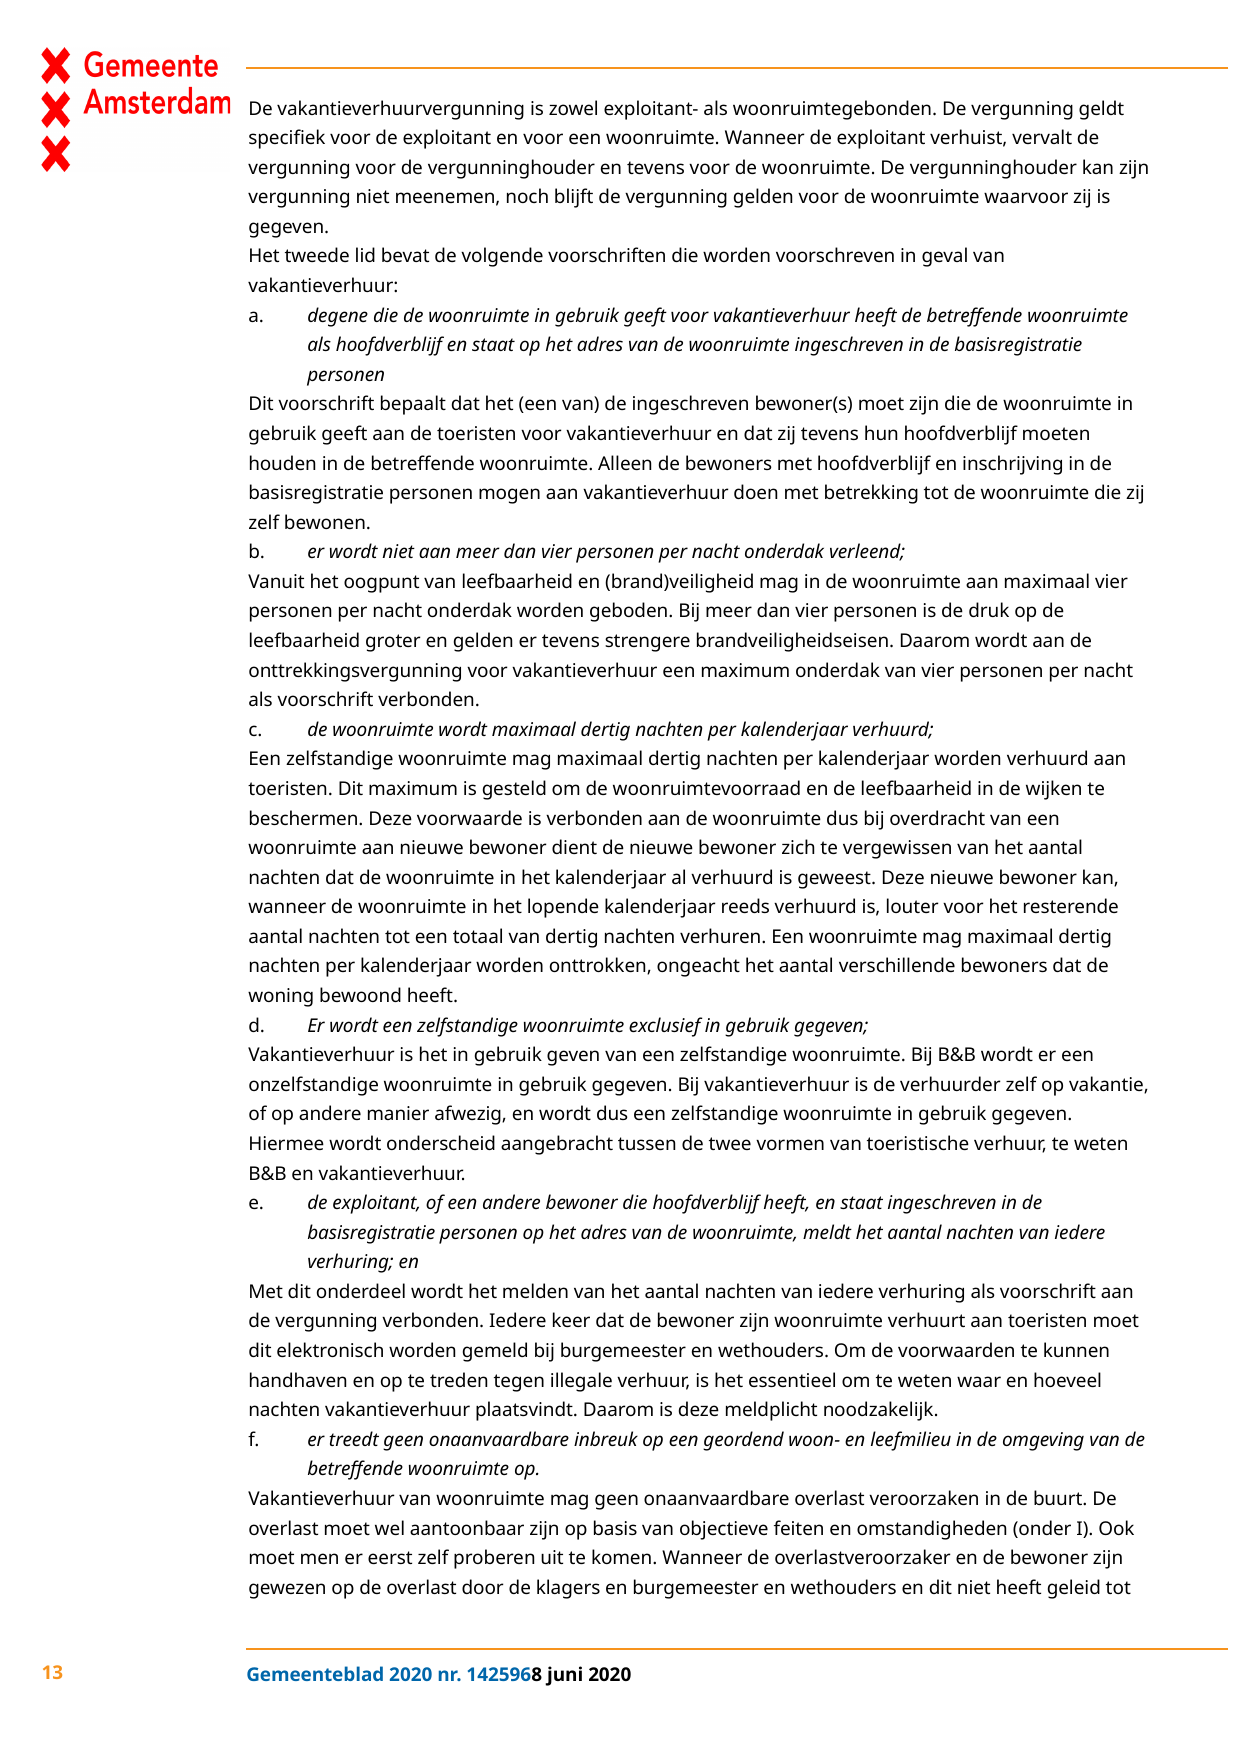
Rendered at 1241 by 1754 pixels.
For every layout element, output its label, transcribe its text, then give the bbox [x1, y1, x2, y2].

list de woonruimte wordt maximaal dertig nachten per kalenderjaar verhuurd; [248, 716, 1152, 742]
text Vanuit het oogpunt van leefbaarheid en (brand)veiligheid mag in de woonruimte aan maximaal vier personen per nacht onderdak worden geboden. Bij meer dan vier personen is de druk op de leefbaarheid groter en gelden er tevens strengere brandveiligheidseisen. Daarom wordt aan de onttrekkingsvergunning voor vakantieverhuur een maximum onderdak van vier personen per nacht als voorschrift verbonden. [248, 568, 1152, 712]
picture [41, 47, 231, 172]
text Het tweede lid bevat de volgende voorschriften die worden voorschreven in geval van vakantieverhuur: [248, 243, 1152, 298]
list degene die de woonruimte in gebruik geeft voor vakantieverhuur heeft de betreffende woonruimte als hoofdverblijf en staat op het adres van de woonruimte ingeschreven in de basisregistratie personen [248, 302, 1152, 387]
text Dit voorschrift bepaalt dat het (een van) de ingeschreven bewoner(s) moet zijn die de woonruimte in gebruik geeft aan de toeristen voor vakantieverhuur en dat zij tevens hun hoofdverblijf moeten houden in de betreffende woonruimte. Alleen de bewoners met hoofdverblijf en inschrijving in de basisregistratie personen mogen aan vakantieverhuur doen met betrekking tot de woonruimte die zij zelf bewonen. [248, 391, 1152, 535]
text Vakantieverhuur is het in gebruik geven van een zelfstandige woonruimte. Bij B&B wordt er een onzelfstandige woonruimte in gebruik gegeven. Bij vakantieverhuur is de verhuurder zelf op vakantie, of op andere manier afwezig, en wordt dus een zelfstandige woonruimte in gebruik gegeven. Hiermee wordt onderscheid aangebracht tussen de twee vormen van toeristische verhuur, te weten B&B en vakantieverhuur. [248, 1041, 1152, 1186]
list Er wordt een zelfstandige woonruimte exclusief in gebruik gegeven; [248, 1012, 1152, 1038]
text Vakantieverhuur van woonruimte mag geen onaanvaardbare overlast veroorzaken in de buurt. De overlast moet wel aantoonbaar zijn op basis van objectieve feiten en omstandigheden (onder I). Ook moet men er eerst zelf proberen uit te komen. Wanneer de overlastveroorzaker en de bewoner zijn gewezen op de overlast door de klagers en burgemeester en wethouders en dit niet heeft geleid tot [248, 1485, 1152, 1600]
list er wordt niet aan meer dan vier personen per nacht onderdak verleend; [248, 538, 1152, 564]
list er treedt geen onaanvaardbare inbreuk op een geordend woon- en leefmilieu in de omgeving van de betreffende woonruimte op. [248, 1426, 1152, 1481]
text Met dit onderdeel wordt het melden van het aantal nachten van iedere verhuring als voorschrift aan de vergunning verbonden. Iedere keer dat de bewoner zijn woonruimte verhuurt aan toeristen moet dit elektronisch worden gemeld bij burgemeester en wethouders. Om de voorwaarden te kunnen handhaven en op te treden tegen illegale verhuur, is het essentieel om te weten waar en hoeveel nachten vakantieverhuur plaatsvindt. Daarom is deze meldplicht noodzakelijk. [248, 1278, 1152, 1422]
text De vakantieverhuurvergunning is zowel exploitant- als woonruimtegebonden. De vergunning geldt specifiek voor de exploitant en voor een woonruimte. Wanneer de exploitant verhuist, vervalt de vergunning voor de vergunninghouder en tevens voor de woonruimte. De vergunninghouder kan zijn vergunning niet meenemen, noch blijft de vergunning gelden voor de woonruimte waarvoor zij is gegeven. [248, 95, 1152, 239]
list de exploitant, of een andere bewoner die hoofdverblijf heeft, en staat ingeschreven in de basisregistratie personen op het adres van de woonruimte, meldt het aantal nachten van iedere verhuring; en [248, 1189, 1152, 1274]
text Een zelfstandige woonruimte mag maximaal dertig nachten per kalenderjaar worden verhuurd aan toeristen. Dit maximum is gesteld om de woonruimtevoorraad en de leefbaarheid in de wijken te beschermen. Deze voorwaarde is verbonden aan de woonruimte dus bij overdracht van een woonruimte aan nieuwe bewoner dient de nieuwe bewoner zich te vergewissen van het aantal nachten dat de woonruimte in het kalenderjaar al verhuurd is geweest. Deze nieuwe bewoner kan, wanneer de woonruimte in het lopende kalenderjaar reeds verhuurd is, louter voor het resterende aantal nachten tot een totaal van dertig nachten verhuren. Een woonruimte mag maximaal dertig nachten per kalenderjaar worden onttrokken, ongeacht het aantal verschillende bewoners dat de woning bewoond heeft. [248, 746, 1152, 1008]
